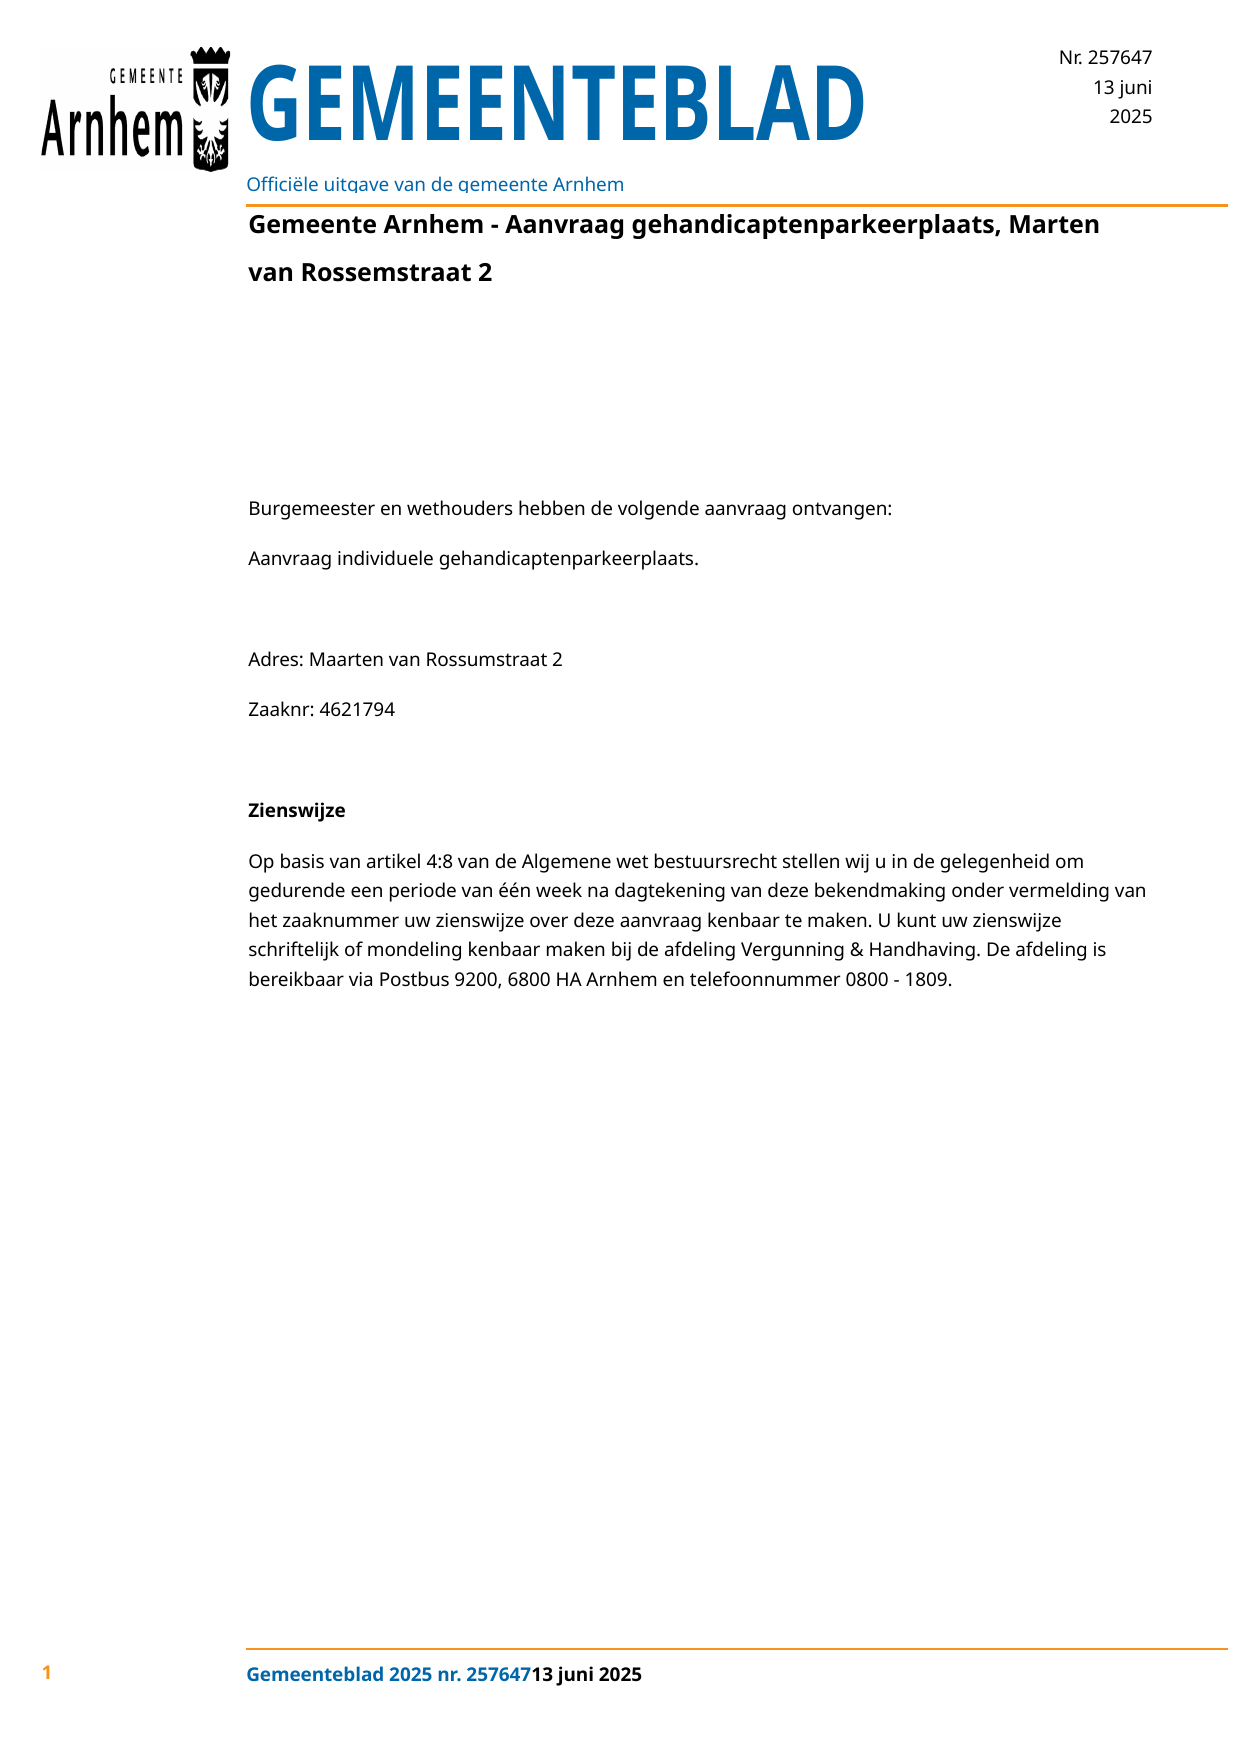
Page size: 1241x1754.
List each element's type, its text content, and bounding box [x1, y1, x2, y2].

text Zaaknr: 4621794 [248, 697, 1152, 722]
text Burgemeester en wethouders hebben de volgende aanvraag ontvangen: [248, 495, 1152, 521]
picture [41, 47, 231, 172]
text Aanvraag individuele gehandicaptenparkeerplaats. [248, 545, 1152, 571]
text Gemeente Arnhem - Aanvraag gehandicaptenparkeerplaats, Marten van Rossemstraat 2 [248, 207, 1152, 288]
text Zienswijze [248, 797, 1152, 823]
text Op basis van artikel 4:8 van de Algemene wet bestuursrecht stellen wij u in de gelegenheid om gedurende een periode van één week na dagtekening van deze bekendmaking onder vermelding van het zaaknummer uw zienswijze over deze aanvraag kenbaar te maken. U kunt uw zienswijze schriftelijk of mondeling kenbaar maken bij de afdeling Vergunning & Handhaving. De afdeling is bereikbaar via Postbus 9200, 6800 HA Arnhem en telefoonnummer 0800 - 1809. [248, 848, 1152, 992]
text Adres: Maarten van Rossumstraat 2 [248, 646, 1152, 672]
